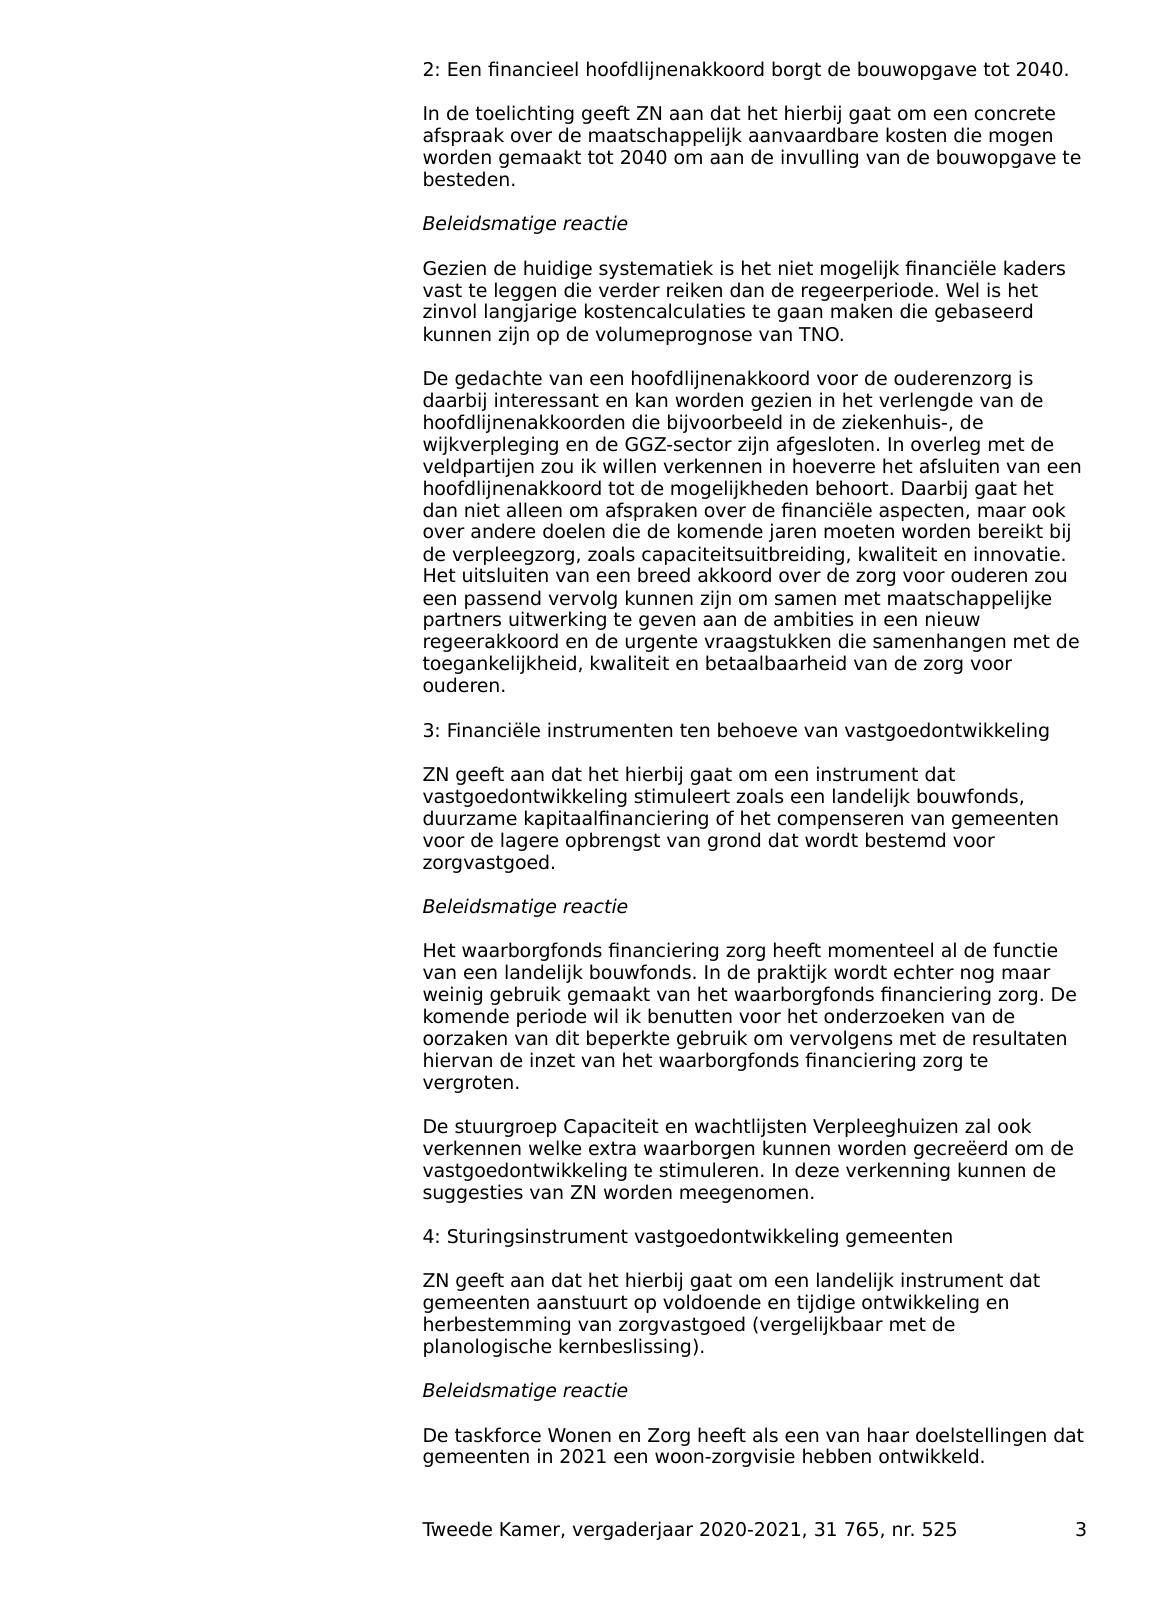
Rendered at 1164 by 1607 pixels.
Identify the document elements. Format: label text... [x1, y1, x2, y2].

text Het waarborgfonds financiering zorg heeft momenteel al de functie van een landelijk bouwfonds. In de praktijk wordt echter nog maar weinig gebruik gemaakt van het waarborgfonds financiering zorg. De komende periode wil ik benutten voor het onderzoeken van de oorzaken van dit beperkte gebruik om vervolgens met de resultaten hiervan de inzet van het waarborgfonds financiering zorg te vergroten. [422, 940, 1087, 1094]
text ZN geeft aan dat het hierbij gaat om een landelijk instrument dat gemeenten aanstuurt op voldoende en tijdige ontwikkeling en herbestemming van zorgvastgoed (vergelijkbaar met de planologische kernbeslissing). [422, 1270, 1087, 1358]
text 2: Een financieel hoofdlijnenakkoord borgt de bouwopgave tot 2040. [422, 59, 1087, 81]
text De taskforce Wonen en Zorg heeft als een van haar doelstellingen dat gemeenten in 2021 een woon-zorgvisie hebben ontwikkeld. [422, 1424, 1087, 1468]
text Gezien de huidige systematiek is het niet mogelijk financiële kaders vast te leggen die verder reiken dan de regeerperiode. Wel is het zinvol langjarige kostencalculaties te gaan maken die gebaseerd kunnen zijn op de volumeprognose van TNO. [422, 257, 1087, 345]
text In de toelichting geeft ZN aan dat het hierbij gaat om een concrete afspraak over de maatschappelijk aanvaardbare kosten die mogen worden gemaakt tot 2040 om aan de invulling van de bouwopgave te besteden. [422, 103, 1087, 191]
text De gedachte van een hoofdlijnenakkoord voor de ouderenzorg is daarbij interessant en kan worden gezien in het verlengde van de hoofdlijnenakkoorden die bijvoorbeeld in de ziekenhuis-, de wijkverpleging en de GGZ-sector zijn afgesloten. In overleg met de veldpartijen zou ik willen verkennen in hoeverre het afsluiten van een hoofdlijnenakkoord tot de mogelijkheden behoort. Daarbij gaat het dan niet alleen om afspraken over de financiële aspecten, maar ook over andere doelen die de komende jaren moeten worden bereikt bij de verpleegzorg, zoals capaciteitsuitbreiding, kwaliteit en innovatie. Het uitsluiten van een breed akkoord over de zorg voor ouderen zou een passend vervolg kunnen zijn om samen met maatschappelijke partners uitwerking te geven aan de ambities in een nieuw regeerakkoord en de urgente vraagstukken die samenhangen met de toegankelijkheid, kwaliteit en betaalbaarheid van de zorg voor ouderen. [422, 368, 1087, 697]
subtitle Beleidsmatige reactie [422, 896, 1087, 918]
subtitle Beleidsmatige reactie [422, 1380, 1087, 1402]
subtitle Beleidsmatige reactie [422, 213, 1087, 235]
text 4: Sturingsinstrument vastgoedontwikkeling gemeenten [422, 1226, 1087, 1248]
text 3: Financiële instrumenten ten behoeve van vastgoedontwikkeling [422, 719, 1087, 741]
text De stuurgroep Capaciteit en wachtlijsten Verpleeghuizen zal ook verkennen welke extra waarborgen kunnen worden gecreëerd om de vastgoedontwikkeling te stimuleren. In deze verkenning kunnen de suggesties van ZN worden meegenomen. [422, 1116, 1087, 1204]
text ZN geeft aan dat het hierbij gaat om een instrument dat vastgoedontwikkeling stimuleert zoals een landelijk bouwfonds, duurzame kapitaalfinanciering of het compenseren van gemeenten voor de lagere opbrengst van grond dat wordt bestemd voor zorgvastgoed. [422, 764, 1087, 873]
